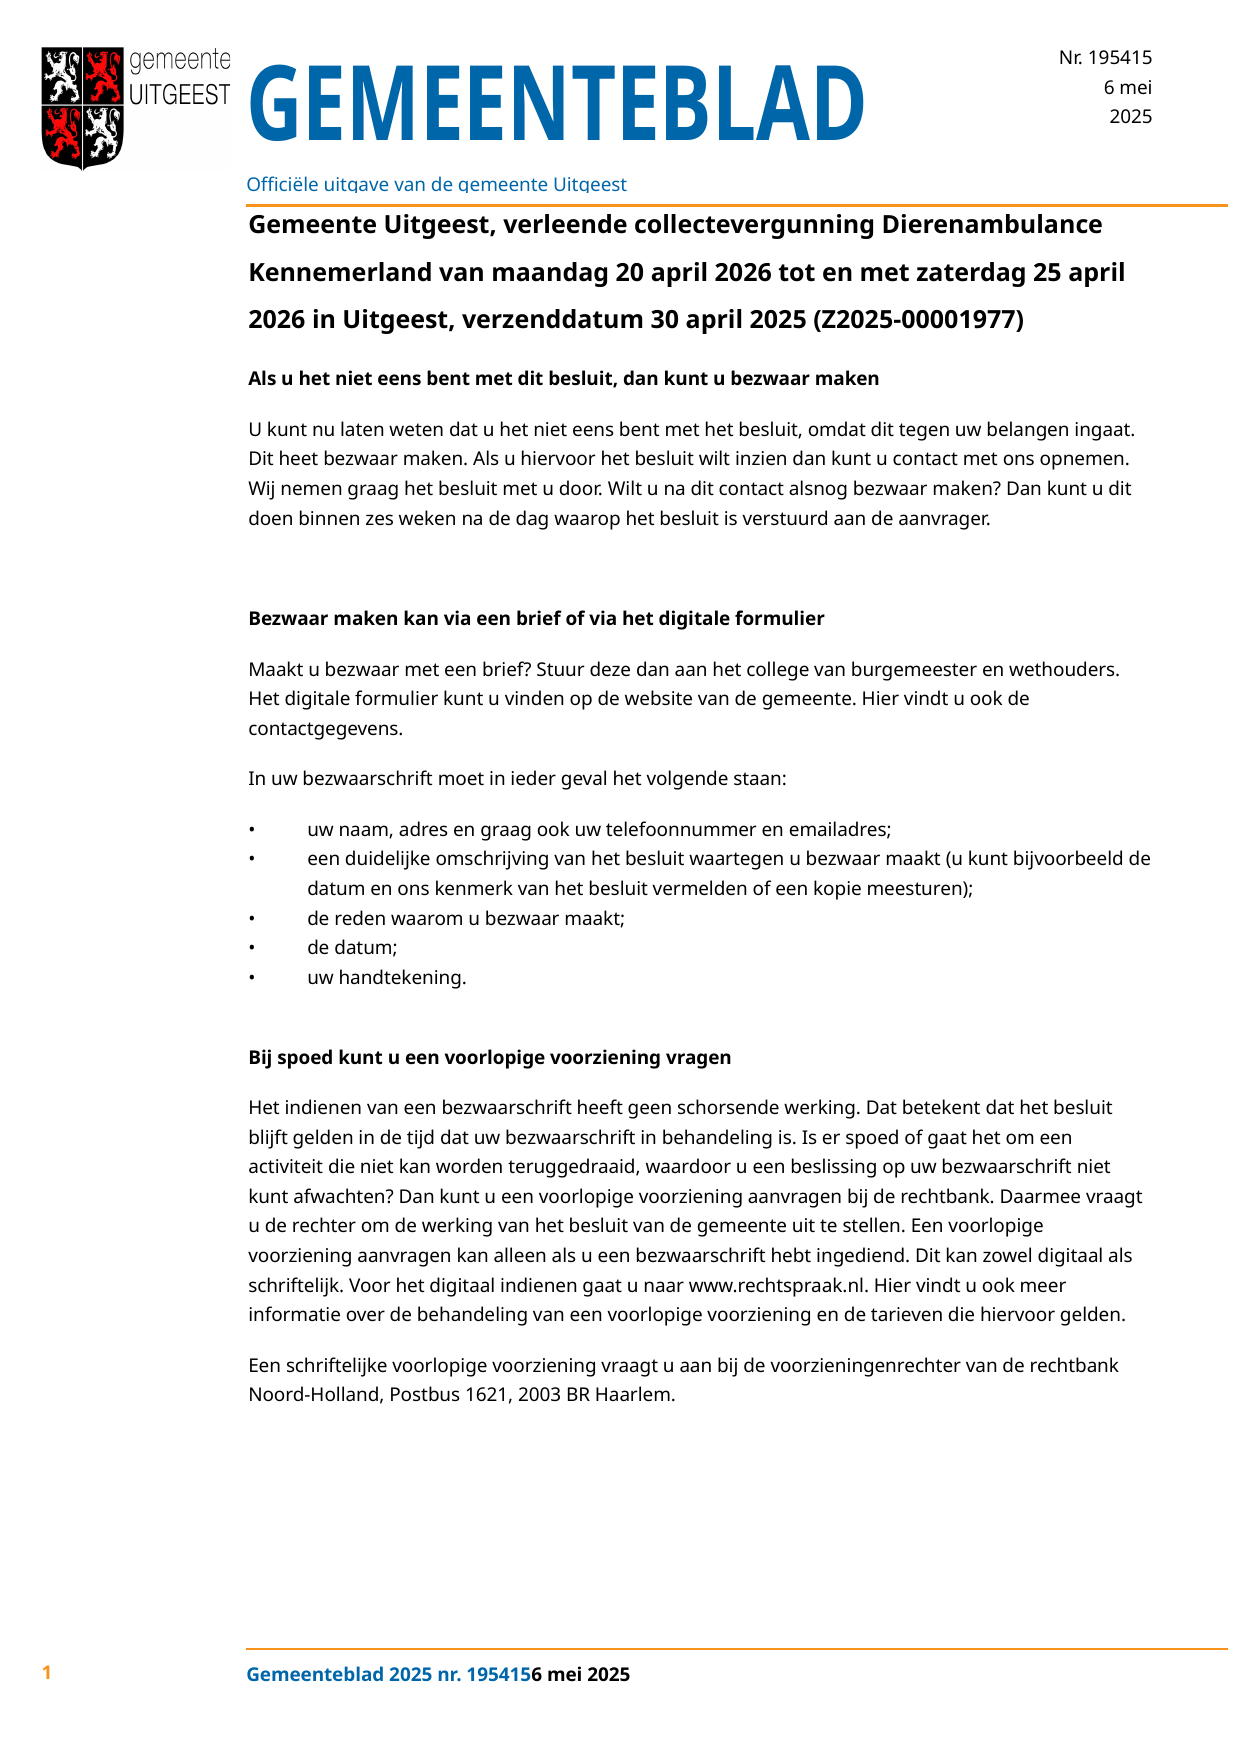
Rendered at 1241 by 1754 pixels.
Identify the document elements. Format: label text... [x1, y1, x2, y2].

text In uw bezwaarschrift moet in ieder geval het volgende staan: [248, 766, 1152, 791]
text Als u het niet eens bent met dit besluit, dan kunt u bezwaar maken [248, 366, 1152, 391]
text Een schriftelijke voorlopige voorziening vraagt u aan bij de voorzieningenrechter van de rechtbank Noord-Holland, Postbus 1621, 2003 BR Haarlem. [248, 1352, 1152, 1407]
picture [41, 47, 231, 172]
text U kunt nu laten weten dat u het niet eens bent met het besluit, omdat dit tegen uw belangen ingaat. Dit heet bezwaar maken. Als u hiervoor het besluit wilt inzien dan kunt u contact met ons opnemen. Wij nemen graag het besluit met u door. Wilt u na dit contact alsnog bezwaar maken? Dan kunt u dit doen binnen zes weken na de dag waarop het besluit is verstuurd aan de aanvrager. [248, 416, 1152, 530]
text Gemeente Uitgeest, verleende collectevergunning Dierenambulance Kennemerland van maandag 20 april 2026 tot en met zaterdag 25 april 2026 in Uitgeest, verzenddatum 30 april 2025 (Z2025-00001977) [248, 207, 1152, 336]
list uw handtekening. [248, 964, 1152, 989]
list een duidelijke omschrijving van het besluit waartegen u bezwaar maakt (u kunt bijvoorbeeld de datum en ons kenmerk van het besluit vermelden of een kopie meesturen); [248, 846, 1152, 901]
list uw naam, adres en graag ook uw telefoonnummer en emailadres; [248, 816, 1152, 842]
text Bezwaar maken kan via een brief of via het digitale formulier [248, 606, 1152, 631]
text Het indienen van een bezwaarschrift heeft geen schorsende werking. Dat betekent dat het besluit blijft gelden in de tijd dat uw bezwaarschrift in behandeling is. Is er spoed of gaat het om een activiteit die niet kan worden teruggedraaid, waardoor u een beslissing op uw bezwaarschrift niet kunt afwachten? Dan kunt u een voorlopige voorziening aanvragen bij de rechtbank. Daarmee vraagt u de rechter om de werking van het besluit van de gemeente uit te stellen. Een voorlopige voorziening aanvragen kan alleen als u een bezwaarschrift hebt ingediend. Dit kan zowel digitaal als schriftelijk. Voor het digitaal indienen gaat u naar www.rechtspraak.nl. Hier vindt u ook meer informatie over de behandeling van een voorlopige voorziening en de tarieven die hiervoor gelden. [248, 1094, 1152, 1327]
text Maakt u bezwaar met een brief? Stuur deze dan aan het college van burgemeester en wethouders. Het digitale formulier kunt u vinden op de website van de gemeente. Hier vindt u ook de contactgegevens. [248, 656, 1152, 741]
list de datum; [248, 934, 1152, 960]
text Bij spoed kunt u een voorlopige voorziening vragen [248, 1044, 1152, 1069]
list de reden waarom u bezwaar maakt; [248, 905, 1152, 930]
